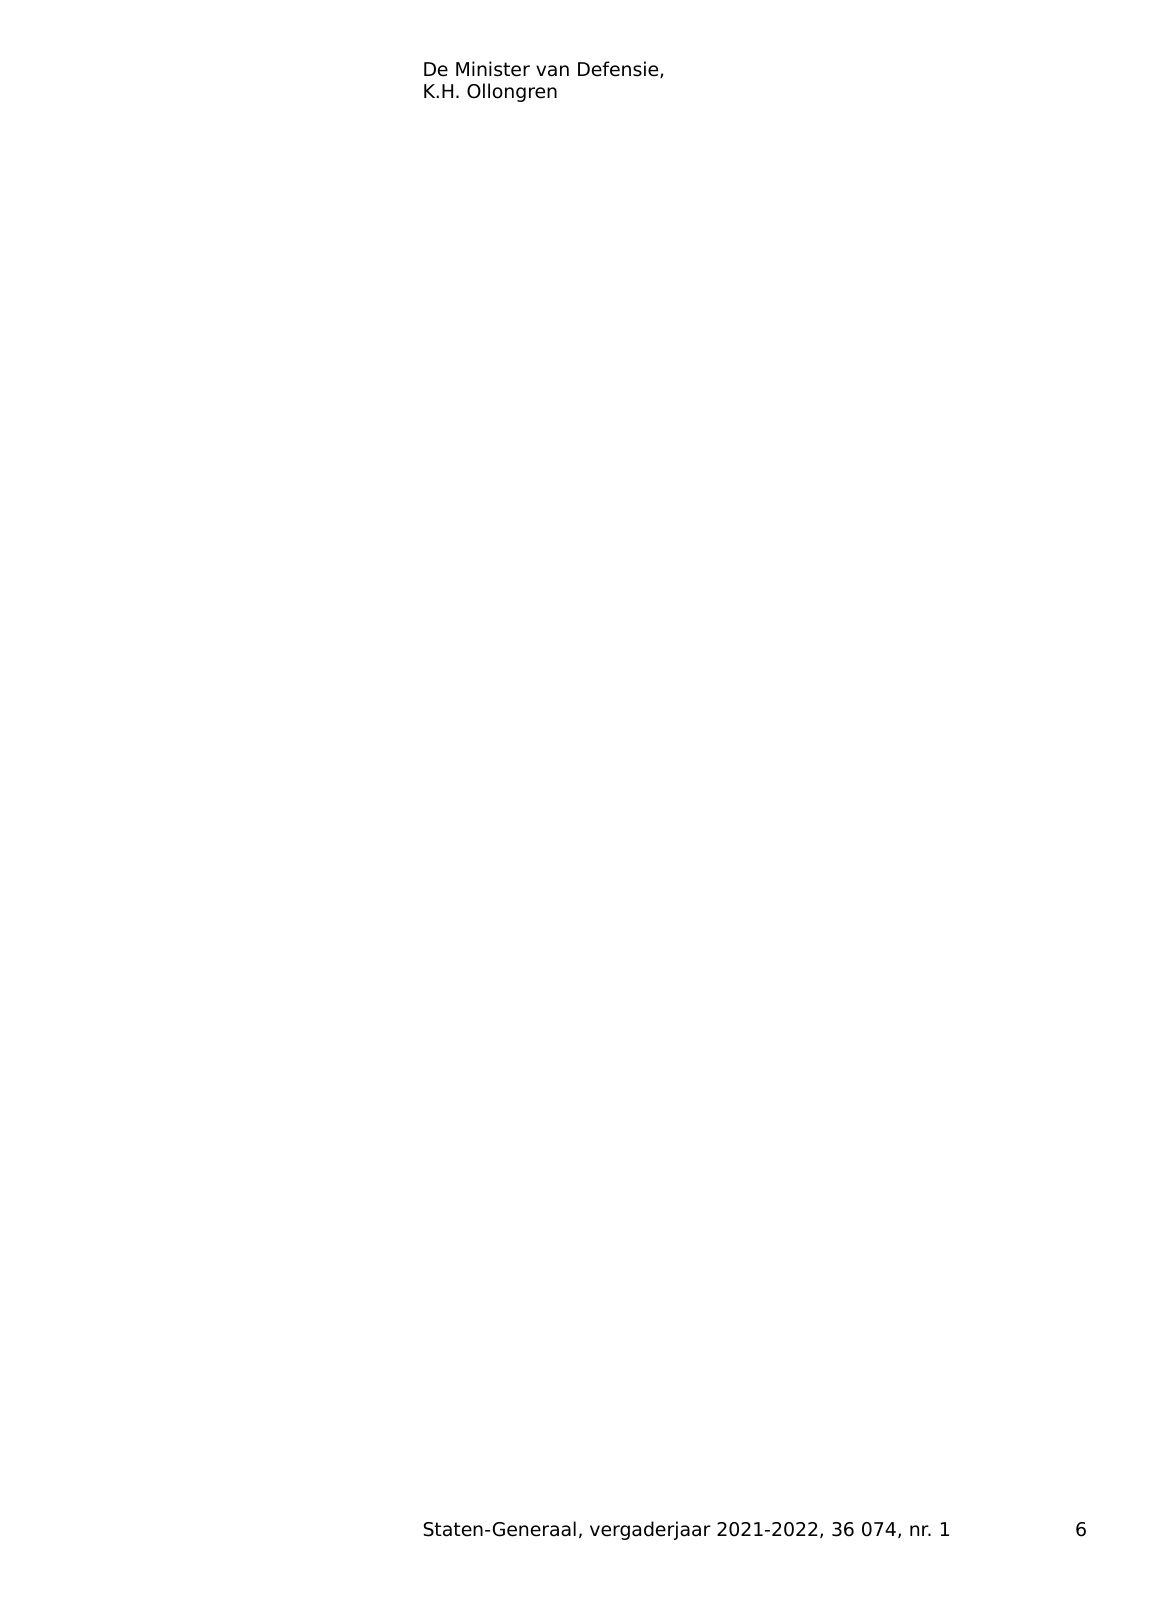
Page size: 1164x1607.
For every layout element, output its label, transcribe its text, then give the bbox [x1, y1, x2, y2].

text De Minister van Defensie, K.H. Ollongren [422, 59, 1087, 103]
